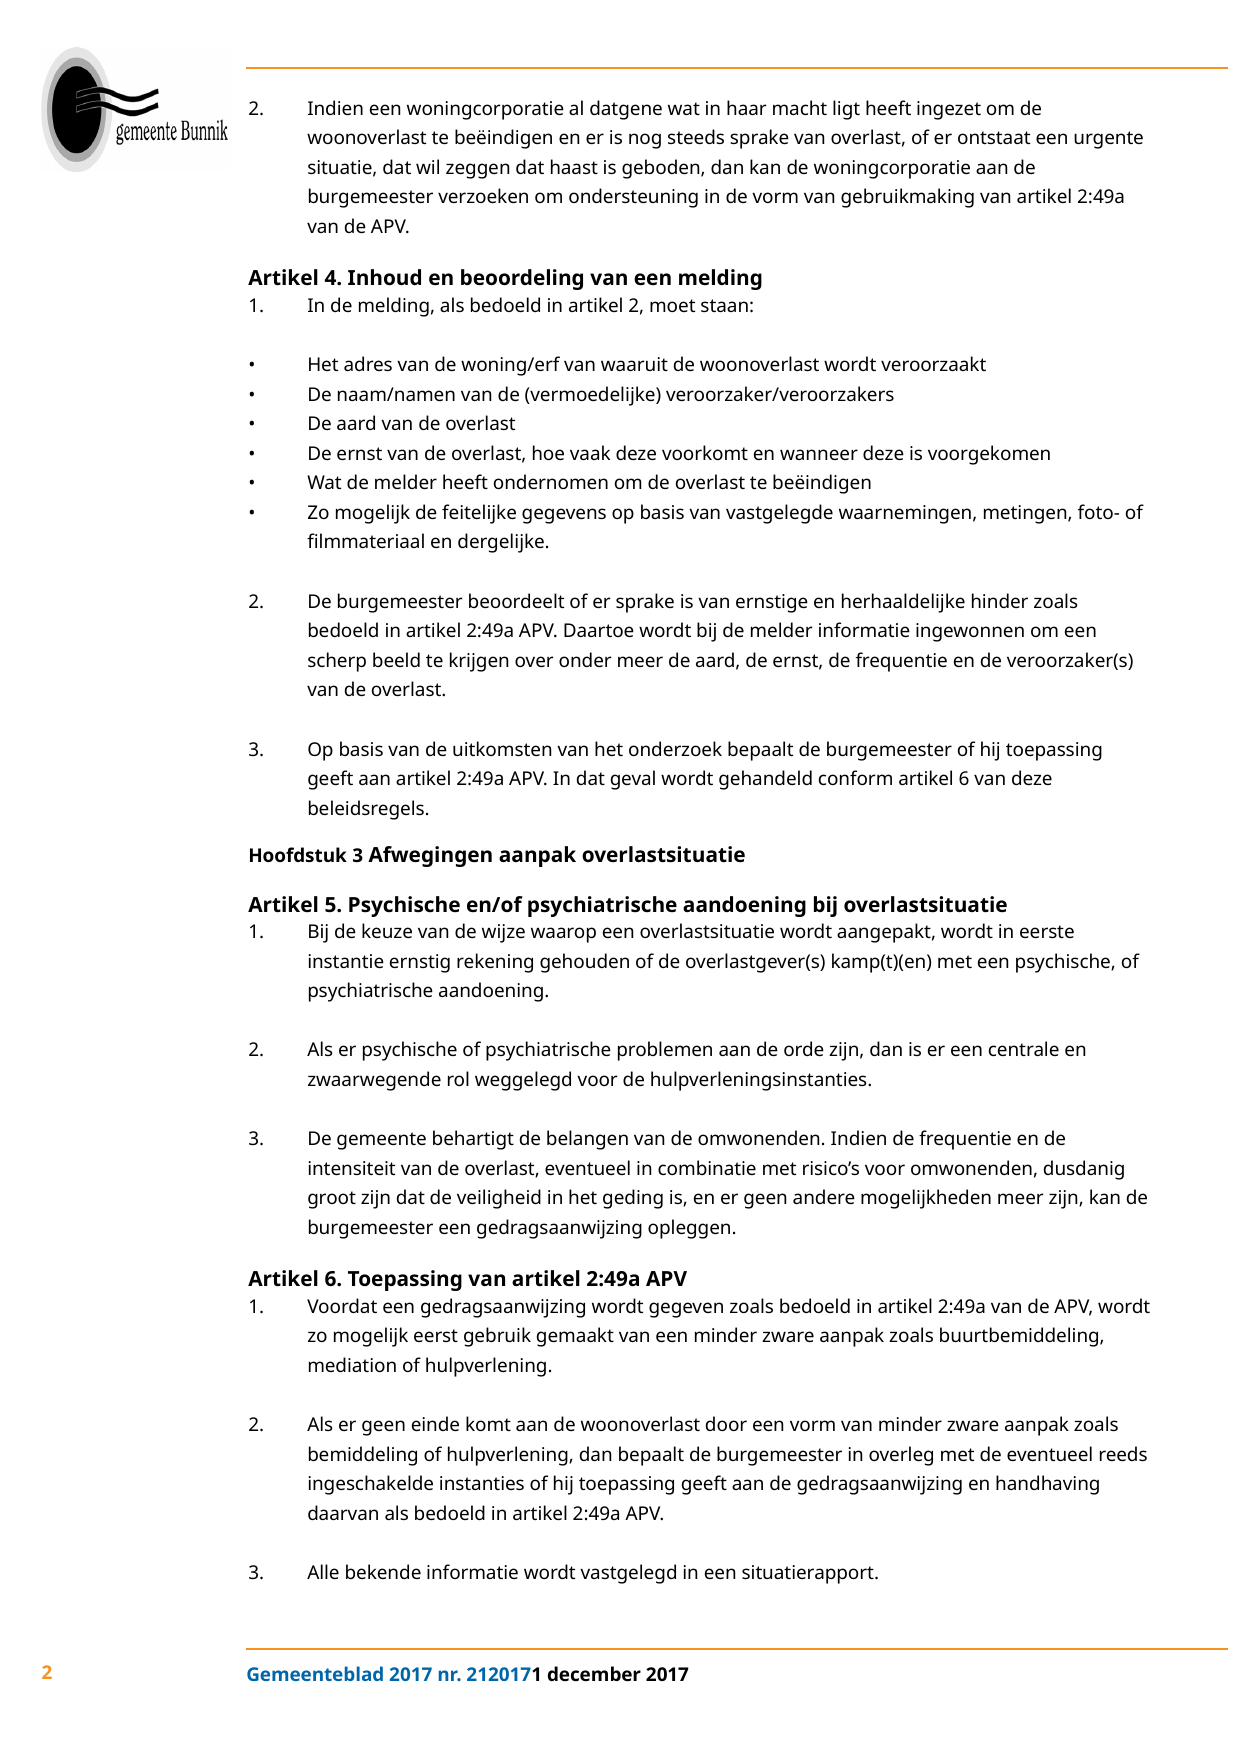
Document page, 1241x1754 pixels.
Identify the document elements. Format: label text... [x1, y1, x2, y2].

list De burgemeester beoordeelt of er sprake is van ernstige en herhaaldelijke hinder zoals bedoeld in artikel 2:49a APV. Daartoe wordt bij de melder informatie ingewonnen om een scherp beeld te krijgen over onder meer de aard, de ernst, de frequentie en de veroorzaker(s) van de overlast. [248, 588, 1152, 702]
list Indien een woningcorporatie al datgene wat in haar macht ligt heeft ingezet om de woonoverlast te beëindigen en er is nog steeds sprake van overlast, of er ontstaat een urgente situatie, dat wil zeggen dat haast is geboden, dan kan de woningcorporatie aan de burgemeester verzoeken om ondersteuning in de vorm van gebruikmaking van artikel 2:49a van de APV. [248, 95, 1152, 239]
list Alle bekende informatie wordt vastgelegd in een situatierapport. [248, 1559, 1152, 1585]
list Als er geen einde komt aan de woonoverlast door een vorm van minder zware aanpak zoals bemiddeling of hulpverlening, dan bepaalt de burgemeester in overleg met de eventueel reeds ingeschakelde instanties of hij toepassing geeft aan de gedragsaanwijzing en handhaving daarvan als bedoeld in artikel 2:49a APV. [248, 1411, 1152, 1526]
list De aard van de overlast [248, 410, 1152, 436]
text Artikel 6. Toepassing van artikel 2:49a APV [248, 1264, 1152, 1293]
list De ernst van de overlast, hoe vaak deze voorkomt en wanneer deze is voorgekomen [248, 440, 1152, 466]
text Artikel 5. Psychische en/of psychiatrische aandoening bij overlastsituatie [248, 890, 1152, 918]
list In de melding, als bedoeld in artikel 2, moet staan: [248, 292, 1152, 318]
list Wat de melder heeft ondernomen om de overlast te beëindigen [248, 469, 1152, 495]
list Het adres van de woning/erf van waaruit de woonoverlast wordt veroorzaakt [248, 351, 1152, 377]
picture [41, 47, 231, 172]
list Als er psychische of psychiatrische problemen aan de orde zijn, dan is er een centrale en zwaarwegende rol weggelegd voor de hulpverleningsinstanties. [248, 1037, 1152, 1092]
list Zo mogelijk de feitelijke gegevens op basis van vastgelegde waarnemingen, metingen, foto- of filmmateriaal en dergelijke. [248, 499, 1152, 554]
list De naam/namen van de (vermoedelijke) veroorzaker/veroorzakers [248, 381, 1152, 406]
list Op basis van de uitkomsten van het onderzoek bepaalt de burgemeester of hij toepassing geeft aan artikel 2:49a APV. In dat geval wordt gehandeld conform artikel 6 van deze beleidsregels. [248, 736, 1152, 821]
list Bij de keuze van de wijze waarop een overlastsituatie wordt aangepakt, wordt in eerste instantie ernstig rekening gehouden of de overlastgever(s) kamp(t)(en) met een psychische, of psychiatrische aandoening. [248, 918, 1152, 1003]
list Voordat een gedragsaanwijzing wordt gegeven zoals bedoeld in artikel 2:49a van de APV, wordt zo mogelijk eerst gebruik gemaakt van een minder zware aanpak zoals buurtbemiddeling, mediation of hulpverlening. [248, 1293, 1152, 1378]
text Hoofdstuk 3 Afwegingen aanpak overlastsituatie [248, 841, 1152, 869]
text Artikel 4. Inhoud en beoordeling van een melding [248, 263, 1152, 292]
list De gemeente behartigt de belangen van de omwonenden. Indien de frequentie en de intensiteit van de overlast, eventueel in combinatie met risico’s voor omwonenden, dusdanig groot zijn dat de veiligheid in het geding is, en er geen andere mogelijkheden meer zijn, kan de burgemeester een gedragsaanwijzing opleggen. [248, 1125, 1152, 1240]
